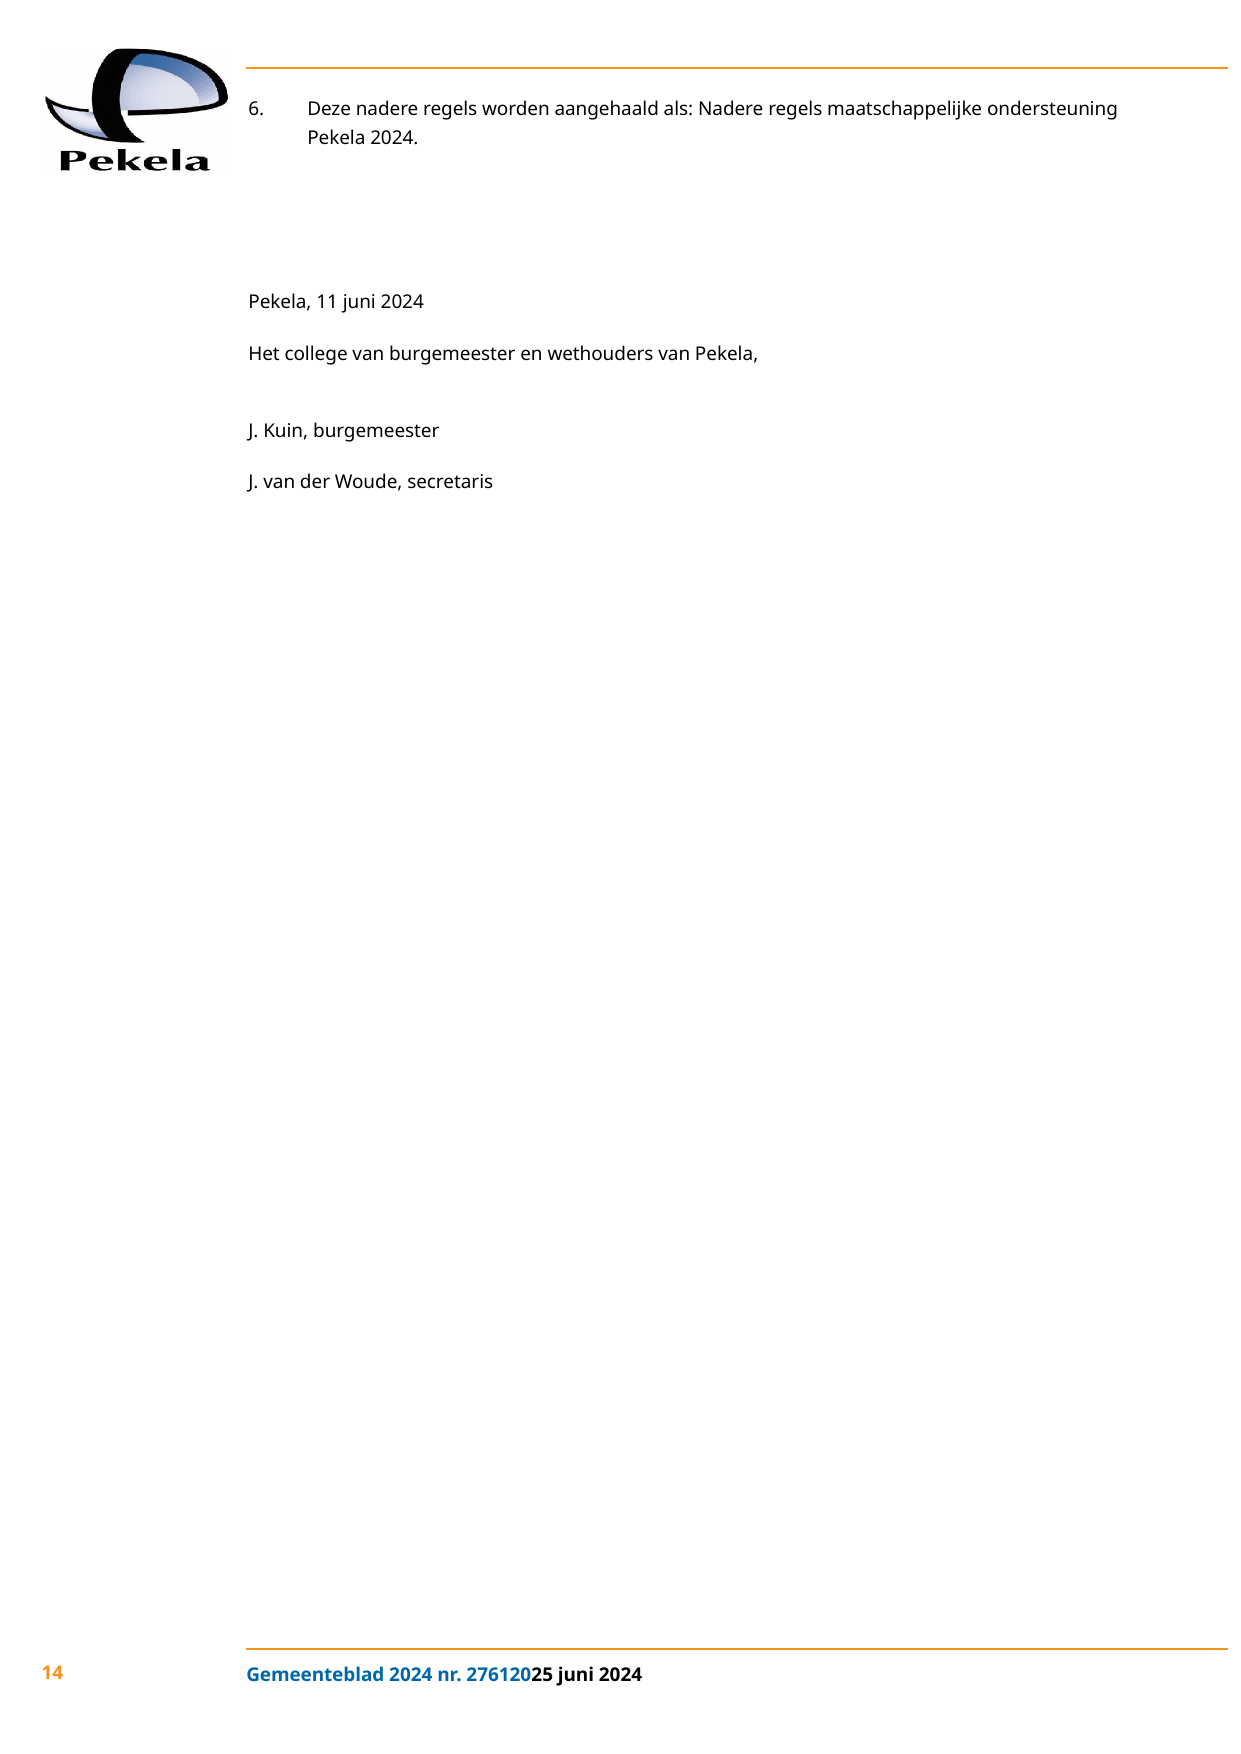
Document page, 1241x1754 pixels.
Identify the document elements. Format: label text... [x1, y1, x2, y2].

text Het college van burgemeester en wethouders van Pekela, [248, 340, 1152, 366]
text Pekela, 11 juni 2024 [248, 288, 1152, 314]
text J. Kuin, burgemeester [248, 417, 1152, 443]
list Deze nadere regels worden aangehaald als: Nadere regels maatschappelijke ondersteuning Pekela 2024. [248, 95, 1152, 150]
picture [41, 47, 231, 172]
text J. van der Woude, secretaris [248, 468, 1152, 494]
